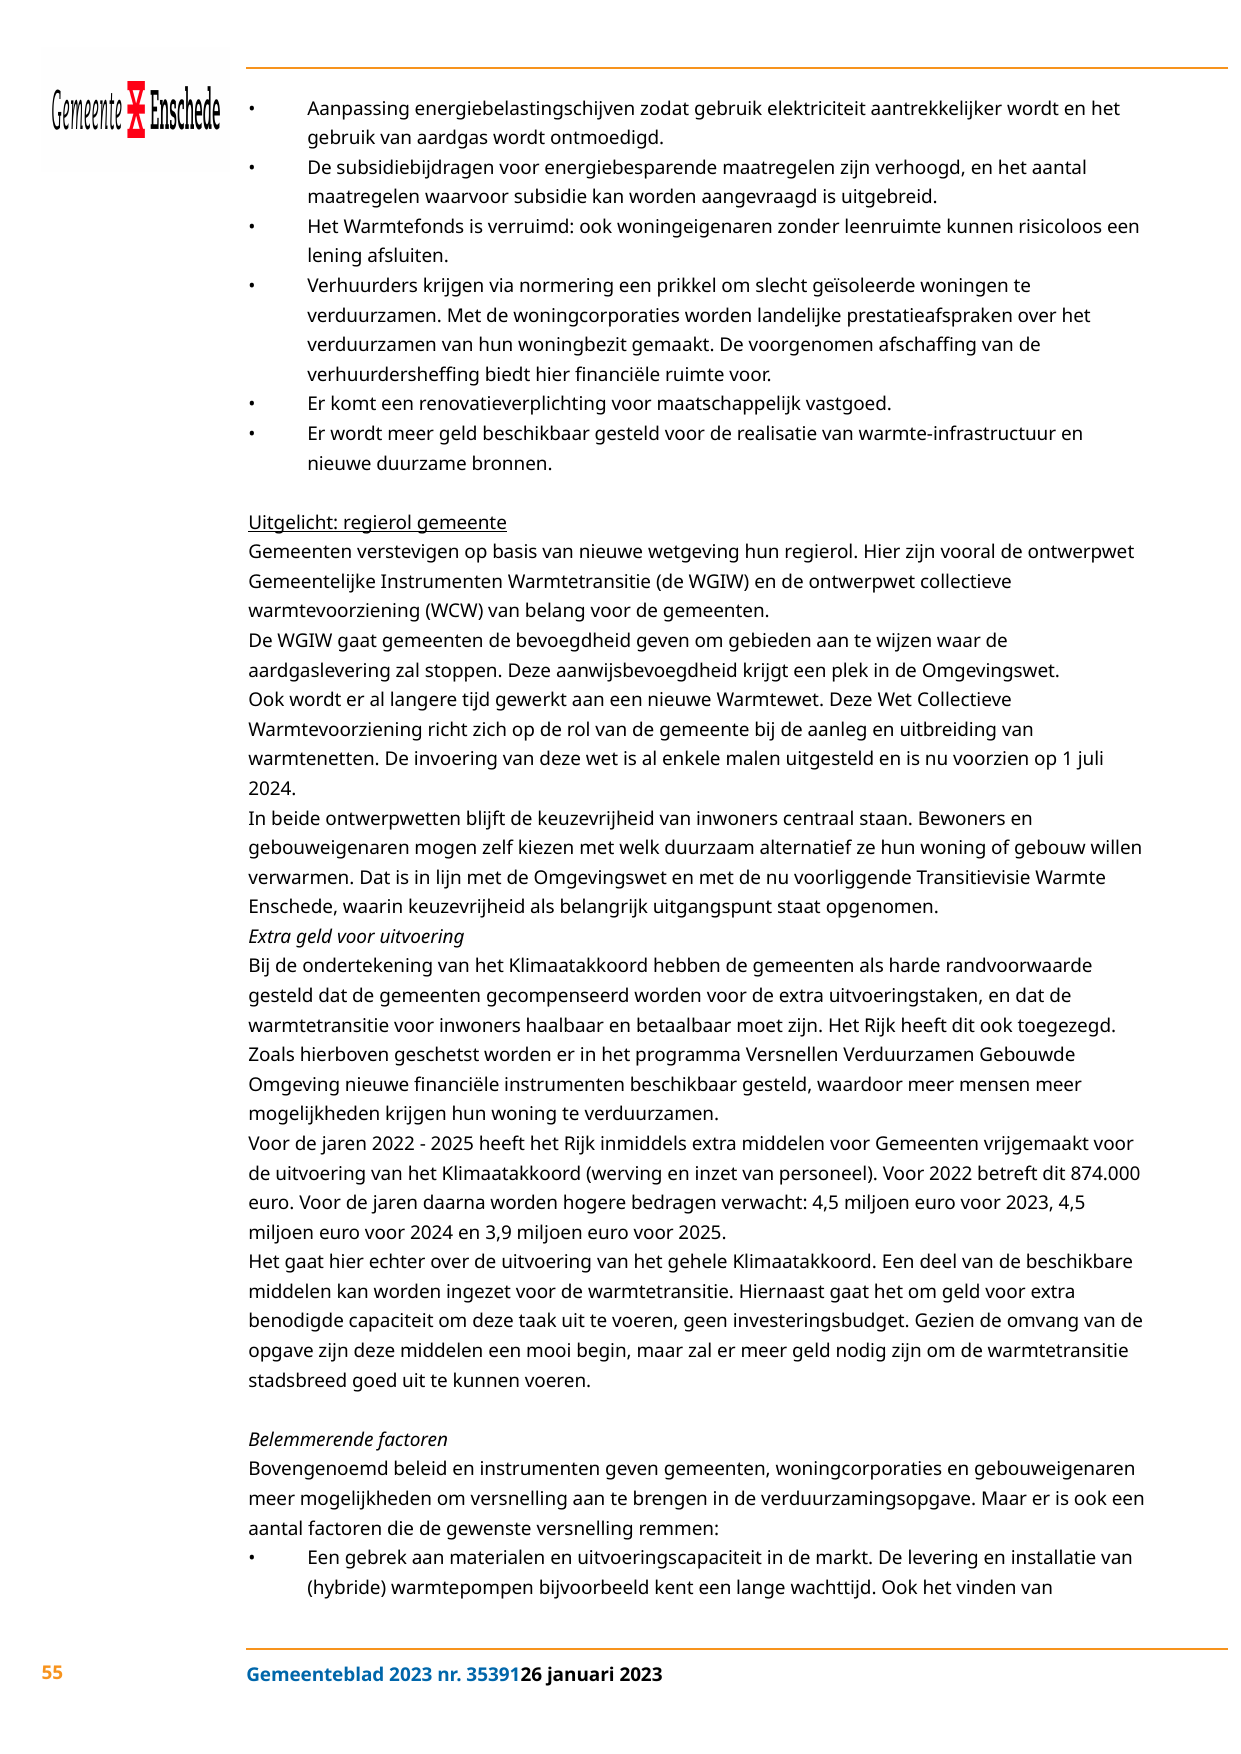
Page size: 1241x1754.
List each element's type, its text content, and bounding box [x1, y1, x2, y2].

list Verhuurders krijgen via normering een prikkel om slecht geïsoleerde woningen te verduurzamen. Met de woningcorporaties worden landelijke prestatieafspraken over het verduurzamen van hun woningbezit gemaakt. De voorgenomen afschaffing van de verhuurdersheffing biedt hier financiële ruimte voor. [248, 272, 1152, 387]
text Gemeenten verstevigen op basis van nieuwe wetgeving hun regierol. Hier zijn vooral de ontwerpwet Gemeentelijke Instrumenten Warmtetransitie (de WGIW) en de ontwerpwet collectieve warmtevoorziening (WCW) van belang voor de gemeenten. [248, 538, 1152, 623]
list Aanpassing energiebelastingschijven zodat gebruik elektriciteit aantrekkelijker wordt en het gebruik van aardgas wordt ontmoedigd. [248, 95, 1152, 150]
list Er wordt meer geld beschikbaar gesteld voor de realisatie van warmte-infrastructuur en nieuwe duurzame bronnen. [248, 420, 1152, 476]
list De subsidiebijdragen voor energiebesparende maatregelen zijn verhoogd, en het aantal maatregelen waarvoor subsidie kan worden aangevraagd is uitgebreid. [248, 154, 1152, 209]
text Het gaat hier echter over de uitvoering van het gehele Klimaatakkoord. Een deel van de beschikbare middelen kan worden ingezet voor de warmtetransitie. Hiernaast gaat het om geld voor extra benodigde capaciteit om deze taak uit te voeren, geen investeringsbudget. Gezien de omvang van de opgave zijn deze middelen een mooi begin, maar zal er meer geld nodig zijn om de warmtetransitie stadsbreed goed uit te kunnen voeren. [248, 1248, 1152, 1393]
list Er komt een renovatieverplichting voor maatschappelijk vastgoed. [248, 391, 1152, 416]
text Bij de ondertekening van het Klimaatakkoord hebben de gemeenten als harde randvoorwaarde gesteld dat de gemeenten gecompenseerd worden voor de extra uitvoeringstaken, en dat de warmtetransitie voor inwoners haalbaar en betaalbaar moet zijn. Het Rijk heeft dit ook toegezegd. Zoals hierboven geschetst worden er in het programma Versnellen Verduurzamen Gebouwde Omgeving nieuwe financiële instrumenten beschikbaar gesteld, waardoor meer mensen meer mogelijkheden krijgen hun woning te verduurzamen. [248, 953, 1152, 1126]
text Ook wordt er al langere tijd gewerkt aan een nieuwe Warmtewet. Deze Wet Collectieve Warmtevoorziening richt zich op de rol van de gemeente bij de aanleg en uitbreiding van warmtenetten. De invoering van deze wet is al enkele malen uitgesteld en is nu voorzien op 1 juli 2024. [248, 686, 1152, 801]
text Extra geld voor uitvoering [248, 923, 1152, 949]
text In beide ontwerpwetten blijft de keuzevrijheid van inwoners centraal staan. Bewoners en gebouweigenaren mogen zelf kiezen met welk duurzaam alternatief ze hun woning of gebouw willen verwarmen. Dat is in lijn met de Omgevingswet en met de nu voorliggende Transitievisie Warmte Enschede, waarin keuzevrijheid als belangrijk uitgangspunt staat opgenomen. [248, 805, 1152, 919]
text Uitgelicht: regierol gemeente [248, 509, 1152, 535]
text Bovengenoemd beleid en instrumenten geven gemeenten, woningcorporaties en gebouweigenaren meer mogelijkheden om versnelling aan te brengen in de verduurzamingsopgave. Maar er is ook een aantal factoren die de gewenste versnelling remmen: [248, 1456, 1152, 1541]
list Het Warmtefonds is verruimd: ook woningeigenaren zonder leenruimte kunnen risicoloos een lening afsluiten. [248, 213, 1152, 268]
text Belemmerende factoren [248, 1426, 1152, 1452]
list Een gebrek aan materialen en uitvoeringscapaciteit in de markt. De levering en installatie van (hybride) warmtepompen bijvoorbeeld kent een lange wachttijd. Ook het vinden van [248, 1544, 1152, 1600]
picture [41, 47, 231, 172]
text De WGIW gaat gemeenten de bevoegdheid geven om gebieden aan te wijzen waar de aardgaslevering zal stoppen. Deze aanwijsbevoegdheid krijgt een plek in de Omgevingswet. [248, 627, 1152, 683]
text Voor de jaren 2022 - 2025 heeft het Rijk inmiddels extra middelen voor Gemeenten vrijgemaakt voor de uitvoering van het Klimaatakkoord (werving en inzet van personeel). Voor 2022 betreft dit 874.000 euro. Voor de jaren daarna worden hogere bedragen verwacht: 4,5 miljoen euro voor 2023, 4,5 miljoen euro voor 2024 en 3,9 miljoen euro voor 2025. [248, 1130, 1152, 1245]
